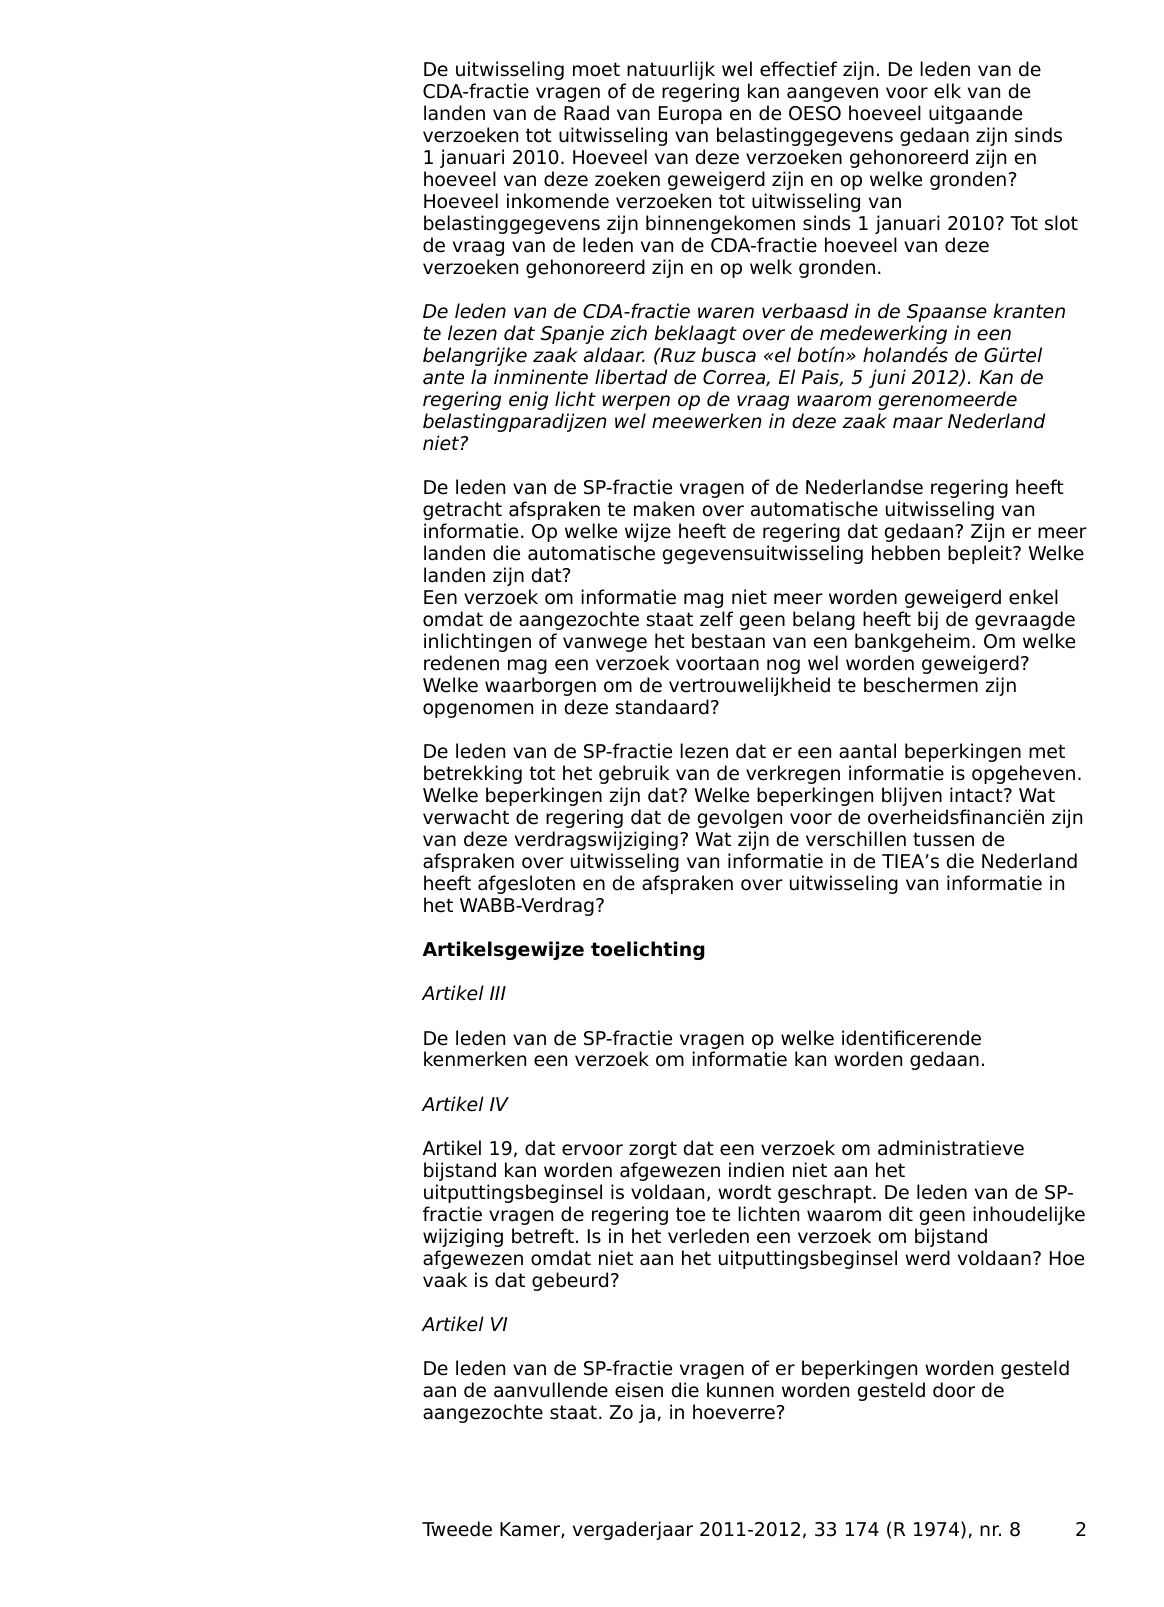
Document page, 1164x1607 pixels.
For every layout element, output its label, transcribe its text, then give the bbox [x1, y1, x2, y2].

subtitle Artikel VI [422, 1314, 1087, 1336]
subtitle Artikel III [422, 983, 1087, 1005]
subtitle Artikel IV [422, 1093, 1087, 1116]
text De leden van de CDA-fractie waren verbaasd in de Spaanse kranten te lezen dat Spanje zich beklaagt over de medewerking in een belangrijke zaak aldaar. (Ruz busca «el botín» holandés de Gürtel ante la inminente libertad de Correa, El Pais, 5 juni 2012). Kan de regering enig licht werpen op de vraag waarom gerenomeerde belastingparadijzen wel meewerken in deze zaak maar Nederland niet? [422, 301, 1087, 455]
text De uitwisseling moet natuurlijk wel effectief zijn. De leden van de CDA-fractie vragen of de regering kan aangeven voor elk van de landen van de Raad van Europa en de OESO hoeveel uitgaande verzoeken tot uitwisseling van belastinggegevens gedaan zijn sinds 1 januari 2010. Hoeveel van deze verzoeken gehonoreerd zijn en hoeveel van deze zoeken geweigerd zijn en op welke gronden? Hoeveel inkomende verzoeken tot uitwisseling van belastinggegevens zijn binnengekomen sinds 1 januari 2010? Tot slot de vraag van de leden van de CDA-fractie hoeveel van deze verzoeken gehonoreerd zijn en op welk gronden. [422, 59, 1087, 279]
text De leden van de SP-fractie lezen dat er een aantal beperkingen met betrekking tot het gebruik van de verkregen informatie is opgeheven. Welke beperkingen zijn dat? Welke beperkingen blijven intact? Wat verwacht de regering dat de gevolgen voor de overheidsfinanciën zijn van deze verdragswijziging? Wat zijn de verschillen tussen de afspraken over uitwisseling van informatie in de TIEA’s die Nederland heeft afgesloten en de afspraken over uitwisseling van informatie in het WABB-Verdrag? [422, 741, 1087, 917]
subtitle Artikelsgewijze toelichting [422, 939, 1087, 961]
text De leden van de SP-fractie vragen of er beperkingen worden gesteld aan de aanvullende eisen die kunnen worden gesteld door de aangezochte staat. Zo ja, in hoeverre? [422, 1358, 1087, 1424]
text De leden van de SP-fractie vragen of de Nederlandse regering heeft getracht afspraken te maken over automatische uitwisseling van informatie. Op welke wijze heeft de regering dat gedaan? Zijn er meer landen die automatische gegevensuitwisseling hebben bepleit? Welke landen zijn dat? [422, 477, 1087, 587]
text De leden van de SP-fractie vragen op welke identificerende kenmerken een verzoek om informatie kan worden gedaan. [422, 1027, 1087, 1071]
text Een verzoek om informatie mag niet meer worden geweigerd enkel omdat de aangezochte staat zelf geen belang heeft bij de gevraagde inlichtingen of vanwege het bestaan van een bankgeheim. Om welke redenen mag een verzoek voortaan nog wel worden geweigerd? Welke waarborgen om de vertrouwelijkheid te beschermen zijn opgenomen in deze standaard? [422, 587, 1087, 719]
text Artikel 19, dat ervoor zorgt dat een verzoek om administratieve bijstand kan worden afgewezen indien niet aan het uitputtingsbeginsel is voldaan, wordt geschrapt. De leden van de SP-fractie vragen de regering toe te lichten waarom dit geen inhoudelijke wijziging betreft. Is in het verleden een verzoek om bijstand afgewezen omdat niet aan het uitputtingsbeginsel werd voldaan? Hoe vaak is dat gebeurd? [422, 1138, 1087, 1292]
